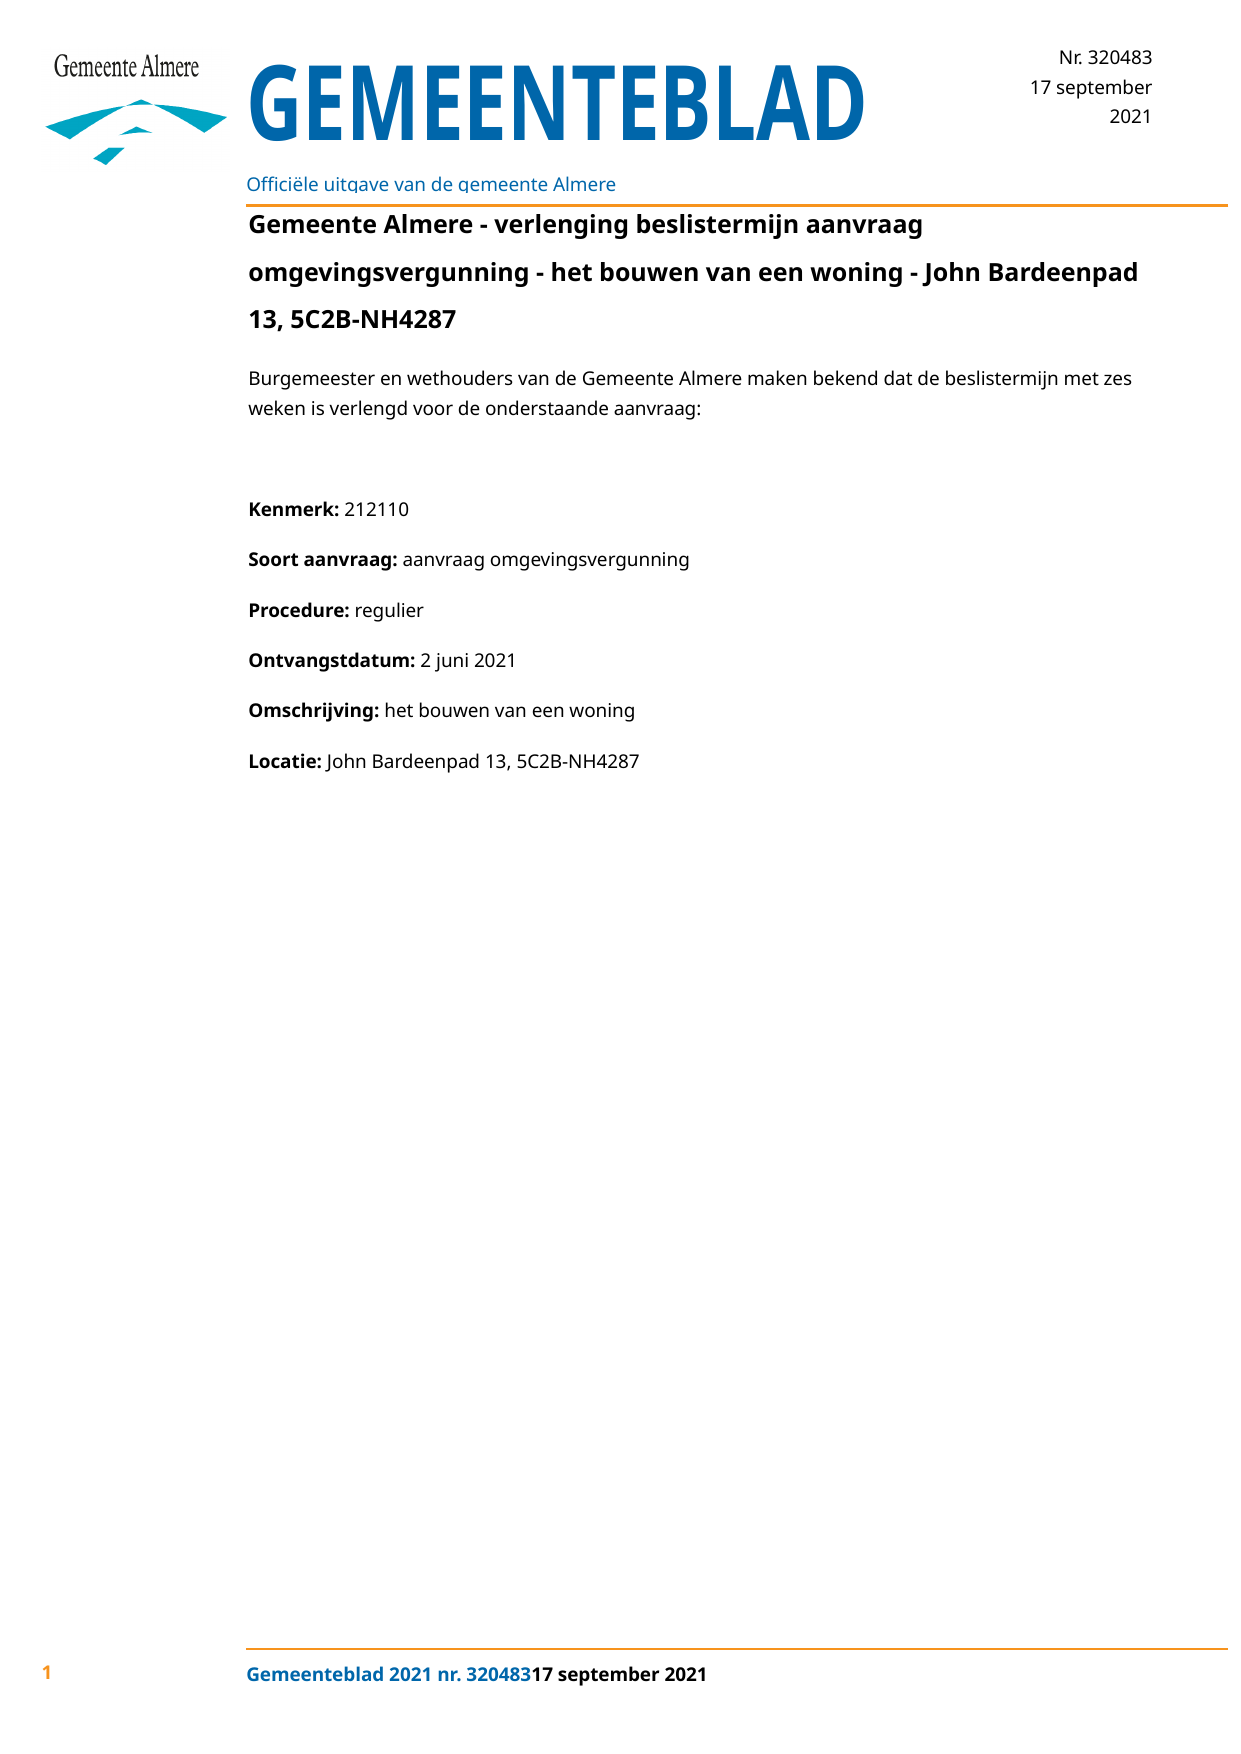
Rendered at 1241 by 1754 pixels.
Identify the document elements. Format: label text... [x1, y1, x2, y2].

text Ontvangstdatum: 2 juni 2021 [248, 647, 1152, 673]
text Locatie: John Bardeenpad 13, 5C2B-NH4287 [248, 748, 1152, 774]
text Kenmerk: 212110 [248, 496, 1152, 522]
text Gemeente Almere - verlenging beslistermijn aanvraag omgevingsvergunning - het bouwen van een woning - John Bardeenpad 13, 5C2B-NH4287 [248, 207, 1152, 336]
text Soort aanvraag: aanvraag omgevingsvergunning [248, 546, 1152, 572]
text Procedure: regulier [248, 597, 1152, 622]
text Burgemeester en wethouders van de Gemeente Almere maken bekend dat de beslistermijn met zes weken is verlengd voor de onderstaande aanvraag: [248, 366, 1152, 421]
picture [41, 47, 231, 172]
text Omschrijving: het bouwen van een woning [248, 698, 1152, 723]
